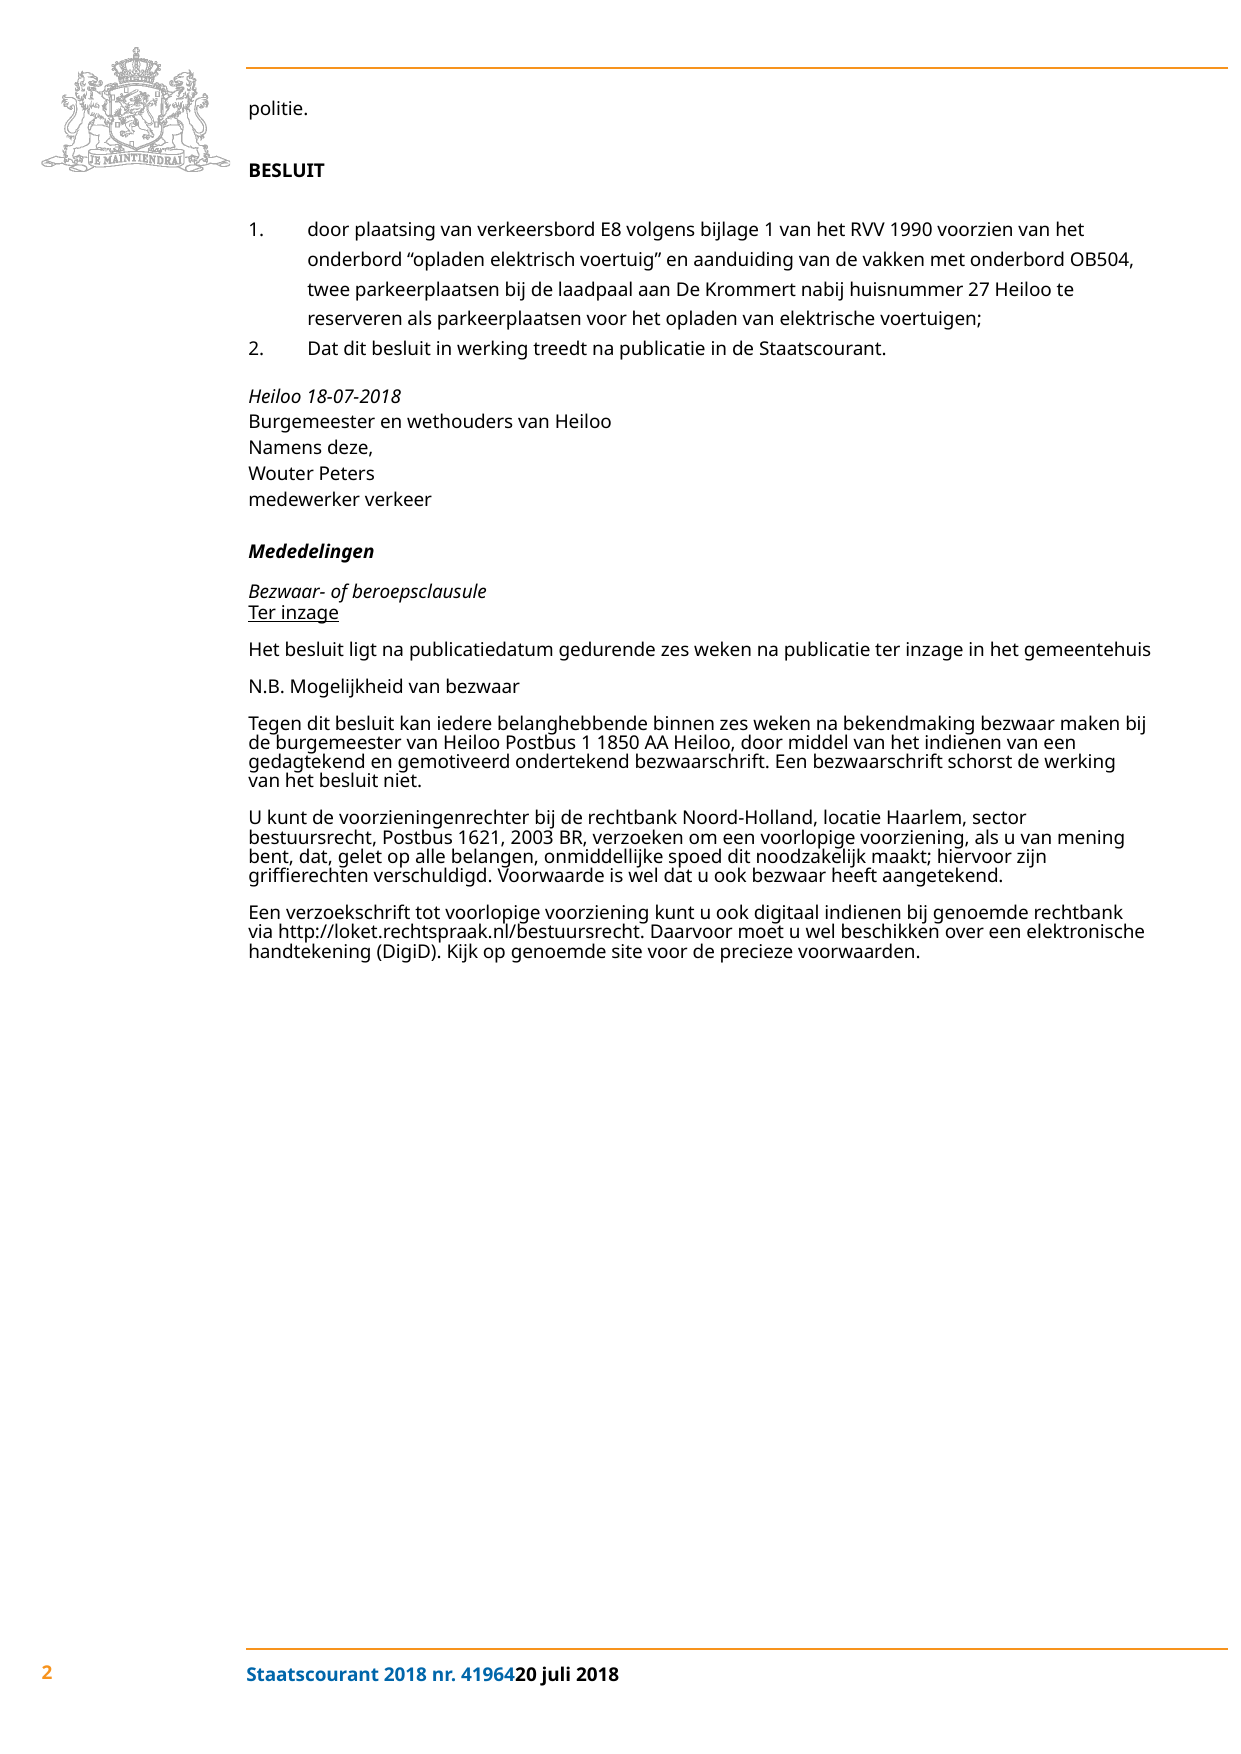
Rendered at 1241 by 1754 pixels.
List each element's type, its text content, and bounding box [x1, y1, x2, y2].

text Burgemeester en wethouders van Heiloo [248, 408, 1152, 434]
text Bezwaar- of beroepsclausule [248, 578, 1152, 604]
text Wouter Peters [248, 460, 1152, 486]
text BESLUIT [248, 157, 1152, 183]
list door plaatsing van verkeersbord E8 volgens bijlage 1 van het RVV 1990 voorzien van het onderbord “opladen elektrisch voertuig” en aanduiding van de vakken met onderbord OB504, twee parkeerplaatsen bij de laadpaal aan De Krommert nabij huisnummer 27 Heiloo te reserveren als parkeerplaatsen voor het opladen van elektrische voertuigen; [248, 217, 1152, 331]
list Dat dit besluit in werking treedt na publicatie in de Staatscourant. [248, 335, 1152, 361]
text Mededelingen [248, 539, 1152, 564]
picture [41, 47, 231, 172]
text U kunt de voorzieningenrechter bij de rechtbank Noord-Holland, locatie Haarlem, sector bestuursrecht, Postbus 1621, 2003 BR, verzoeken om een voorlopige voorziening, als u van mening bent, dat, gelet op alle belangen, onmiddellijke spoed dit noodzakelijk maakt; hiervoor zijn griffierechten verschuldigd. Voorwaarde is wel dat u ook bezwaar heeft aangetekend. [248, 809, 1152, 886]
text Namens deze, [248, 434, 1152, 460]
text Ter inzage [248, 604, 1152, 623]
text politie. [248, 95, 1152, 121]
text medewerker verkeer [248, 486, 1152, 511]
text Een verzoekschrift tot voorlopige voorziening kunt u ook digitaal indienen bij genoemde rechtbank via http://loket.rechtspraak.nl/bestuursrecht. Daarvoor moet u wel beschikken over een elektronische handtekening (DigiD). Kijk op genoemde site voor de precieze voorwaarden. [248, 904, 1152, 962]
text N.B. Mogelijkheid van bezwaar [248, 678, 1152, 697]
text Heiloo 18-07-2018 [248, 383, 1152, 408]
text Tegen dit besluit kan iedere belanghebbende binnen zes weken na bekendmaking bezwaar maken bij de burgemeester van Heiloo Postbus 1 1850 AA Heiloo, door middel van het indienen van een gedagtekend en gemotiveerd ondertekend bezwaarschrift. Een bezwaarschrift schorst de werking van het besluit niet. [248, 714, 1152, 792]
text Het besluit ligt na publicatiedatum gedurende zes weken na publicatie ter inzage in het gemeentehuis [248, 641, 1152, 660]
